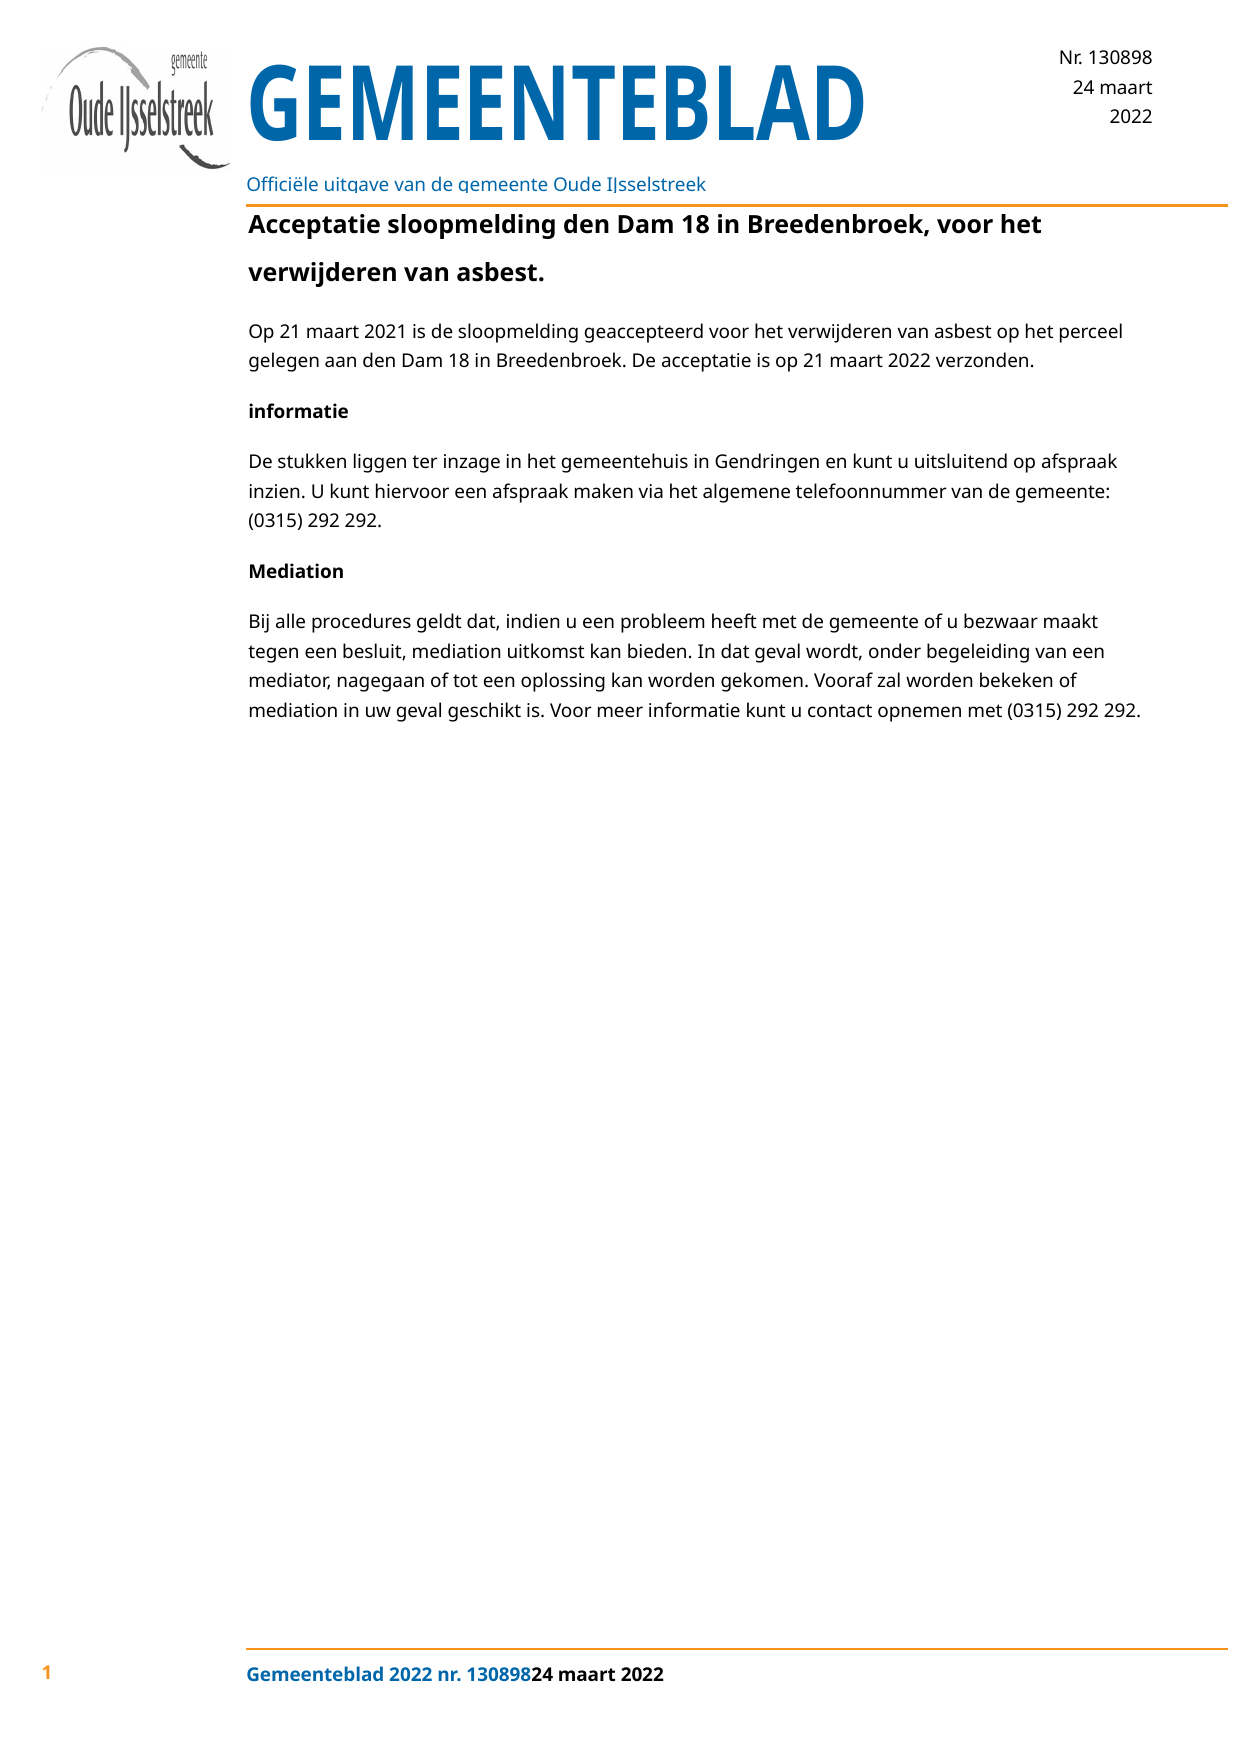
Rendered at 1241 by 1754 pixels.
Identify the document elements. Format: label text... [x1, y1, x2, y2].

text Bij alle procedures geldt dat, indien u een probleem heeft met de gemeente of u bezwaar maakt tegen een besluit, mediation uitkomst kan bieden. In dat geval wordt, onder begeleiding van een mediator, nagegaan of tot een oplossing kan worden gekomen. Vooraf zal worden bekeken of mediation in uw geval geschikt is. Voor meer informatie kunt u contact opnemen met (0315) 292 292. [248, 608, 1152, 723]
text Op 21 maart 2021 is de sloopmelding geaccepteerd voor het verwijderen van asbest op het perceel gelegen aan den Dam 18 in Breedenbroek. De acceptatie is op 21 maart 2022 verzonden. [248, 318, 1152, 373]
text Acceptatie sloopmelding den Dam 18 in Breedenbroek, voor het verwijderen van asbest. [248, 207, 1152, 288]
text De stukken liggen ter inzage in het gemeentehuis in Gendringen en kunt u uitsluitend op afspraak inzien. U kunt hiervoor een afspraak maken via het algemene telefoonnummer van de gemeente: (0315) 292 292. [248, 448, 1152, 533]
text Mediation [248, 558, 1152, 584]
picture [41, 47, 231, 172]
text informatie [248, 398, 1152, 424]
